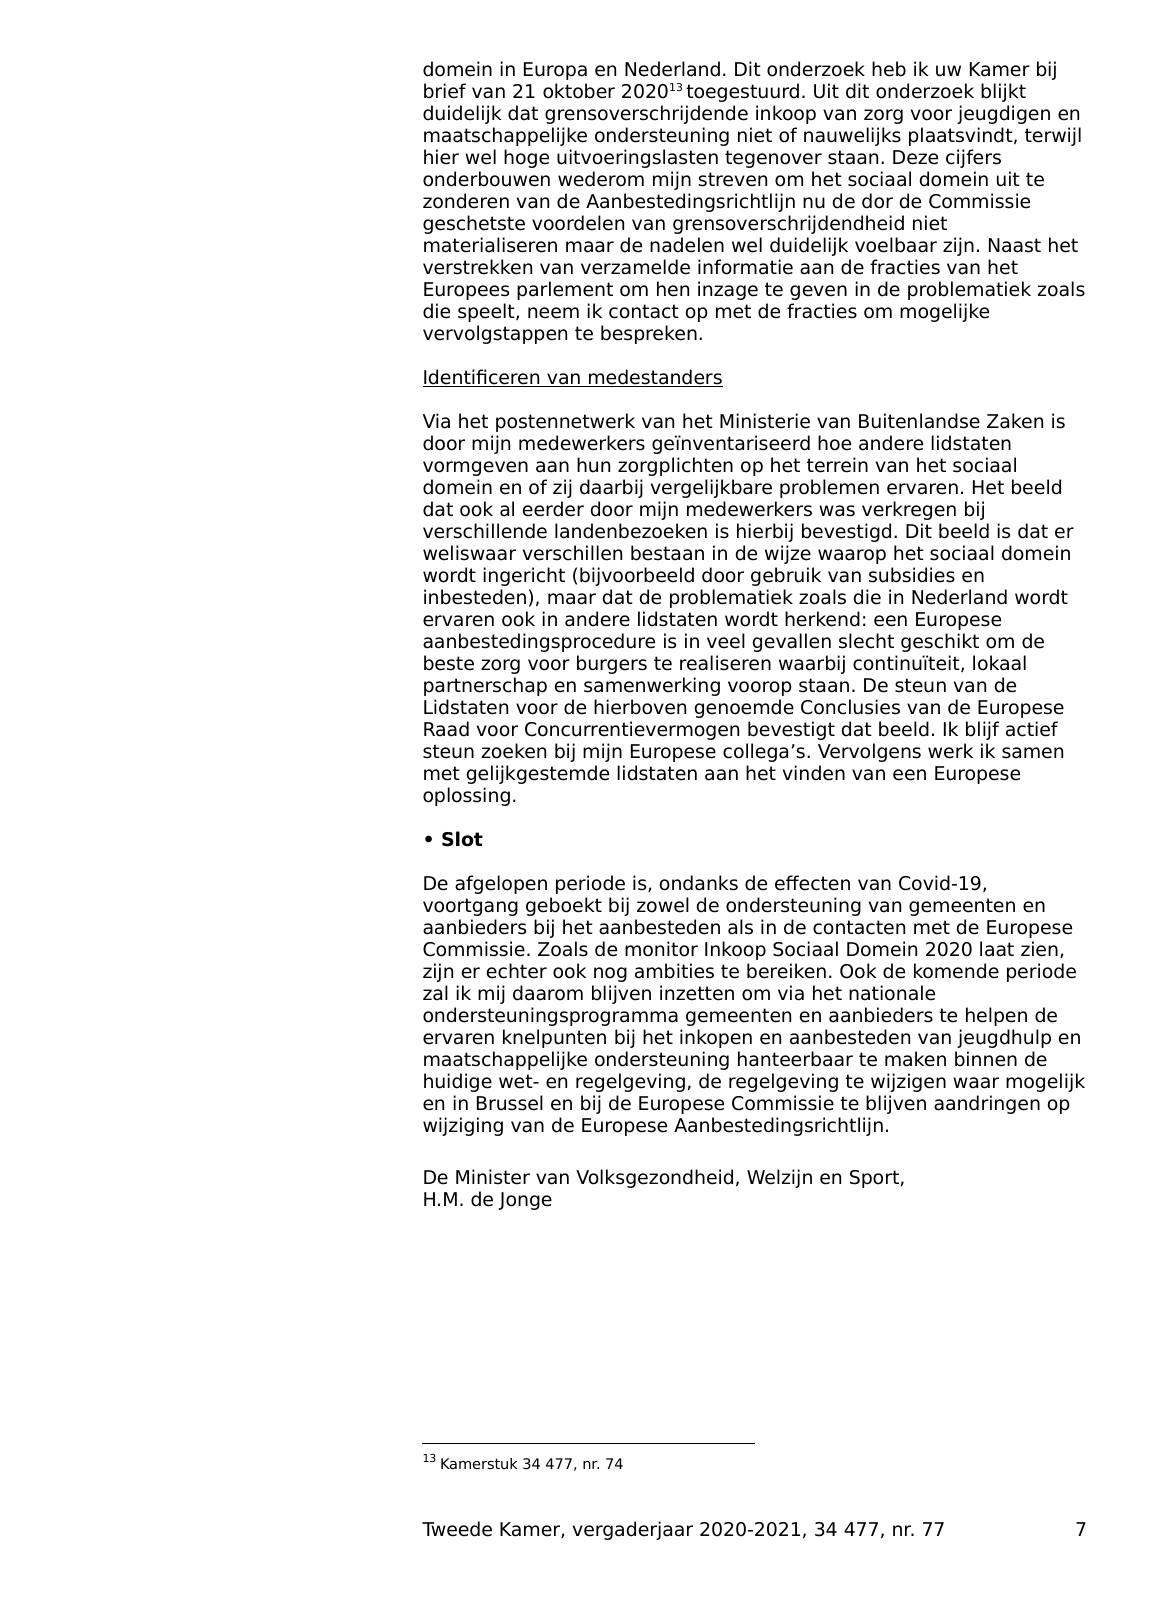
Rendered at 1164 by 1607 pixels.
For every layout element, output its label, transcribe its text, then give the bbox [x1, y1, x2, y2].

text domein in Europa en Nederland. Dit onderzoek heb ik uw Kamer bij brief van 21 oktober 2020toegestuurd. Uit dit onderzoek blijkt duidelijk dat grensoverschrijdende inkoop van zorg voor jeugdigen en maatschappelijke ondersteuning niet of nauwelijks plaatsvindt, terwijl hier wel hoge uitvoeringslasten tegenover staan. Deze cijfers onderbouwen wederom mijn streven om het sociaal domein uit te zonderen van de Aanbestedingsrichtlijn nu de dor de Commissie geschetste voordelen van grensoverschrijdendheid niet materialiseren maar de nadelen wel duidelijk voelbaar zijn. Naast het verstrekken van verzamelde informatie aan de fracties van het Europees parlement om hen inzage te geven in de problematiek zoals die speelt, neem ik contact op met de fracties om mogelijke vervolgstappen te bespreken. [422, 59, 1087, 345]
text Kamerstuk 34 477, nr. 74 [422, 1452, 1087, 1474]
subtitle Identificeren van medestanders [422, 367, 1087, 389]
subtitle • Slot [422, 829, 1087, 851]
text Via het postennetwerk van het Ministerie van Buitenlandse Zaken is door mijn medewerkers geïnventariseerd hoe andere lidstaten vormgeven aan hun zorgplichten op het terrein van het sociaal domein en of zij daarbij vergelijkbare problemen ervaren. Het beeld dat ook al eerder door mijn medewerkers was verkregen bij verschillende landenbezoeken is hierbij bevestigd. Dit beeld is dat er weliswaar verschillen bestaan in de wijze waarop het sociaal domein wordt ingericht (bijvoorbeeld door gebruik van subsidies en inbesteden), maar dat de problematiek zoals die in Nederland wordt ervaren ook in andere lidstaten wordt herkend: een Europese aanbestedingsprocedure is in veel gevallen slecht geschikt om de beste zorg voor burgers te realiseren waarbij continuïteit, lokaal partnerschap en samenwerking voorop staan. De steun van de Lidstaten voor de hierboven genoemde Conclusies van de Europese Raad voor Concurrentievermogen bevestigt dat beeld. Ik blijf actief steun zoeken bij mijn Europese collega’s. Vervolgens werk ik samen met gelijkgestemde lidstaten aan het vinden van een Europese oplossing. [422, 411, 1087, 807]
text De Minister van Volksgezondheid, Welzijn en Sport, H.M. de Jonge [422, 1167, 1087, 1211]
text De afgelopen periode is, ondanks de effecten van Covid-19, voortgang geboekt bij zowel de ondersteuning van gemeenten en aanbieders bij het aanbesteden als in de contacten met de Europese Commissie. Zoals de monitor Inkoop Sociaal Domein 2020 laat zien, zijn er echter ook nog ambities te bereiken. Ook de komende periode zal ik mij daarom blijven inzetten om via het nationale ondersteuningsprogramma gemeenten en aanbieders te helpen de ervaren knelpunten bij het inkopen en aanbesteden van jeugdhulp en maatschappelijke ondersteuning hanteerbaar te maken binnen de huidige wet- en regelgeving, de regelgeving te wijzigen waar mogelijk en in Brussel en bij de Europese Commissie te blijven aandringen op wijziging van de Europese Aanbestedingsrichtlijn. [422, 873, 1087, 1137]
